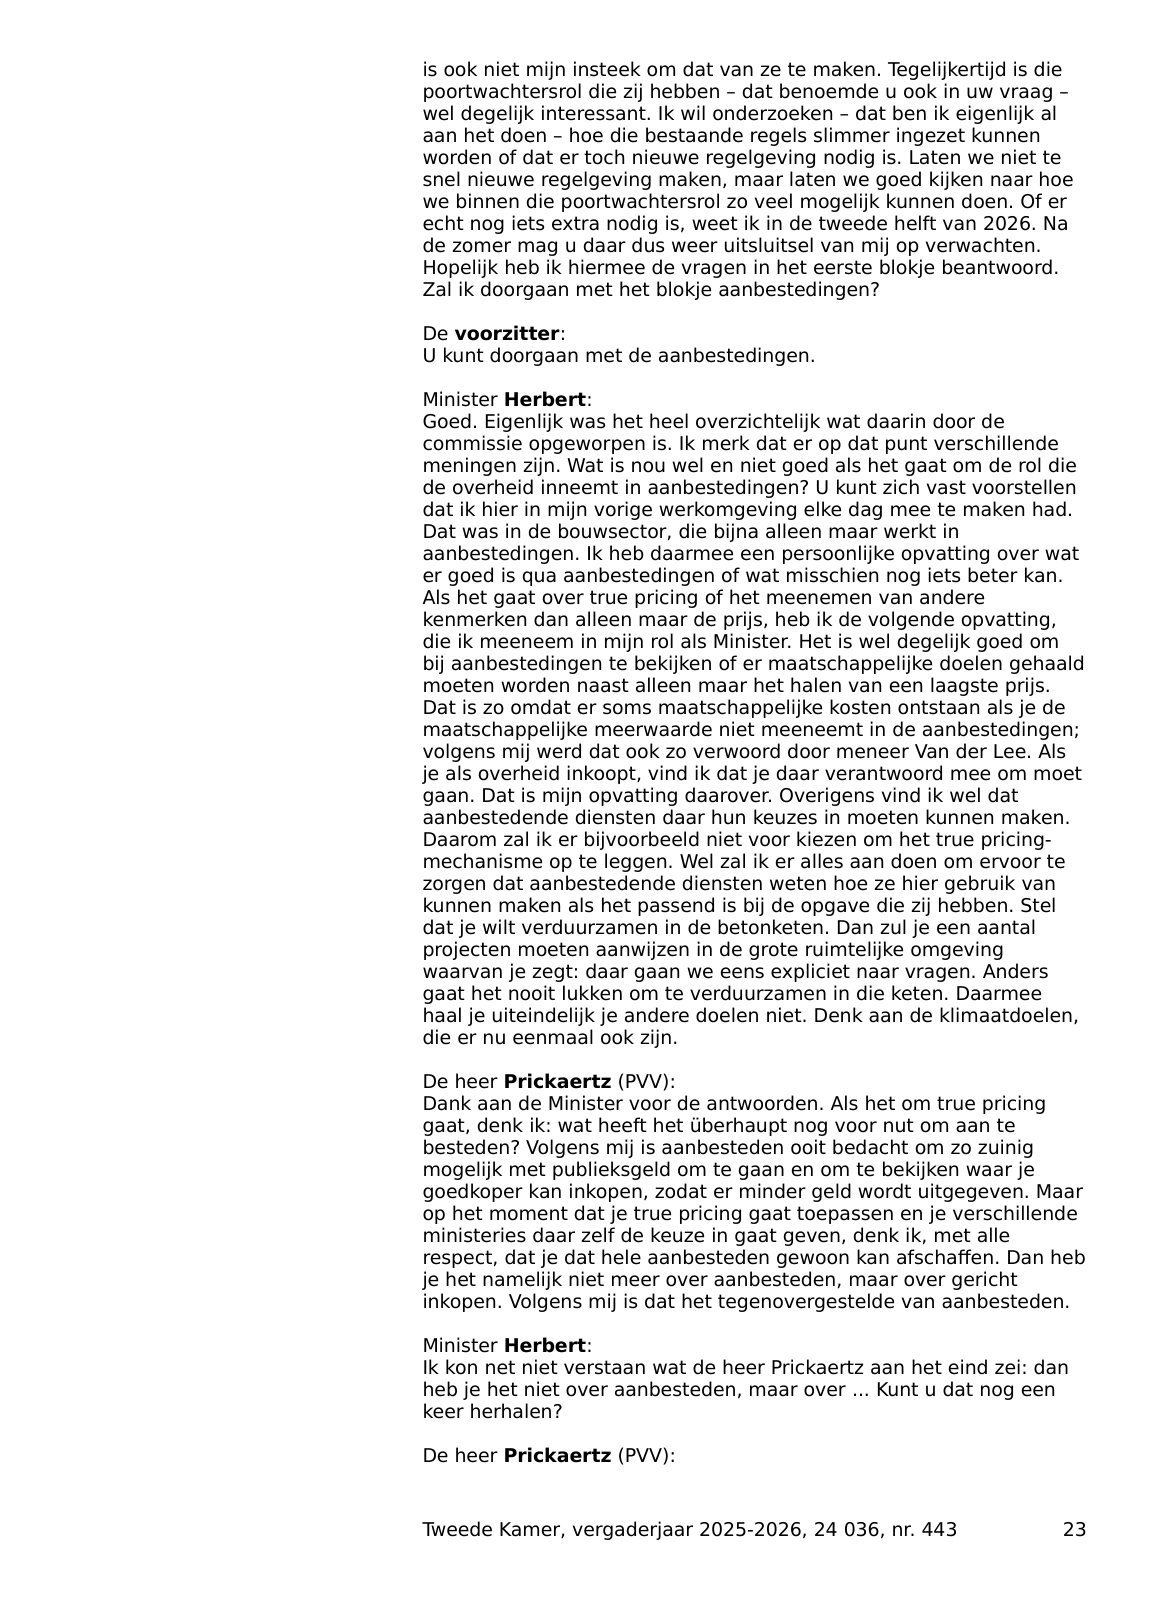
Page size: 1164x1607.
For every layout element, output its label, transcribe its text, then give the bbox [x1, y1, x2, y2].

text Minister Herbert: [422, 389, 1087, 411]
text De heer Prickaertz (PVV): [422, 1071, 1087, 1093]
text Ik kon net niet verstaan wat de heer Prickaertz aan het eind zei: dan heb je het niet over aanbesteden, maar over ... Kunt u dat nog een keer herhalen? [422, 1357, 1087, 1423]
text Dank aan de Minister voor de antwoorden. Als het om true pricing gaat, denk ik: wat heeft het überhaupt nog voor nut om aan te besteden? Volgens mij is aanbesteden ooit bedacht om zo zuinig mogelijk met publieksgeld om te gaan en om te bekijken waar je goedkoper kan inkopen, zodat er minder geld wordt uitgegeven. Maar op het moment dat je true pricing gaat toepassen en je verschillende ministeries daar zelf de keuze in gaat geven, denk ik, met alle respect, dat je dat hele aanbesteden gewoon kan afschaffen. Dan heb je het namelijk niet meer over aanbesteden, maar over gericht inkopen. Volgens mij is dat het tegenovergestelde van aanbesteden. [422, 1093, 1087, 1312]
text Goed. Eigenlijk was het heel overzichtelijk wat daarin door de commissie opgeworpen is. Ik merk dat er op dat punt verschillende meningen zijn. Wat is nou wel en niet goed als het gaat om de rol die de overheid inneemt in aanbestedingen? U kunt zich vast voorstellen dat ik hier in mijn vorige werkomgeving elke dag mee te maken had. Dat was in de bouwsector, die bijna alleen maar werkt in aanbestedingen. Ik heb daarmee een persoonlijke opvatting over wat er goed is qua aanbestedingen of wat misschien nog iets beter kan. Als het gaat over true pricing of het meenemen van andere kenmerken dan alleen maar de prijs, heb ik de volgende opvatting, die ik meeneem in mijn rol als Minister. Het is wel degelijk goed om bij aanbestedingen te bekijken of er maatschappelijke doelen gehaald moeten worden naast alleen maar het halen van een laagste prijs. Dat is zo omdat er soms maatschappelijke kosten ontstaan als je de maatschappelijke meerwaarde niet meeneemt in de aanbestedingen; volgens mij werd dat ook zo verwoord door meneer Van der Lee. Als je als overheid inkoopt, vind ik dat je daar verantwoord mee om moet gaan. Dat is mijn opvatting daarover. Overigens vind ik wel dat aanbestedende diensten daar hun keuzes in moeten kunnen maken. Daarom zal ik er bijvoorbeeld niet voor kiezen om het true pricing-mechanisme op te leggen. Wel zal ik er alles aan doen om ervoor te zorgen dat aanbestedende diensten weten hoe ze hier gebruik van kunnen maken als het passend is bij de opgave die zij hebben. Stel dat je wilt verduurzamen in de betonketen. Dan zul je een aantal projecten moeten aanwijzen in de grote ruimtelijke omgeving waarvan je zegt: daar gaan we eens expliciet naar vragen. Anders gaat het nooit lukken om te verduurzamen in die keten. Daarmee haal je uiteindelijk je andere doelen niet. Denk aan de klimaatdoelen, die er nu eenmaal ook zijn. [422, 411, 1087, 1048]
text De heer Prickaertz (PVV): [422, 1445, 1087, 1467]
text is ook niet mijn insteek om dat van ze te maken. Tegelijkertijd is die poortwachtersrol die zij hebben – dat benoemde u ook in uw vraag – wel degelijk interessant. Ik wil onderzoeken – dat ben ik eigenlijk al aan het doen – hoe die bestaande regels slimmer ingezet kunnen worden of dat er toch nieuwe regelgeving nodig is. Laten we niet te snel nieuwe regelgeving maken, maar laten we goed kijken naar hoe we binnen die poortwachtersrol zo veel mogelijk kunnen doen. Of er echt nog iets extra nodig is, weet ik in de tweede helft van 2026. Na de zomer mag u daar dus weer uitsluitsel van mij op verwachten. [422, 59, 1087, 257]
text Hopelijk heb ik hiermee de vragen in het eerste blokje beantwoord. Zal ik doorgaan met het blokje aanbestedingen? [422, 257, 1087, 301]
text Minister Herbert: [422, 1335, 1087, 1357]
text U kunt doorgaan met de aanbestedingen. [422, 345, 1087, 367]
text De voorzitter: [422, 323, 1087, 345]
